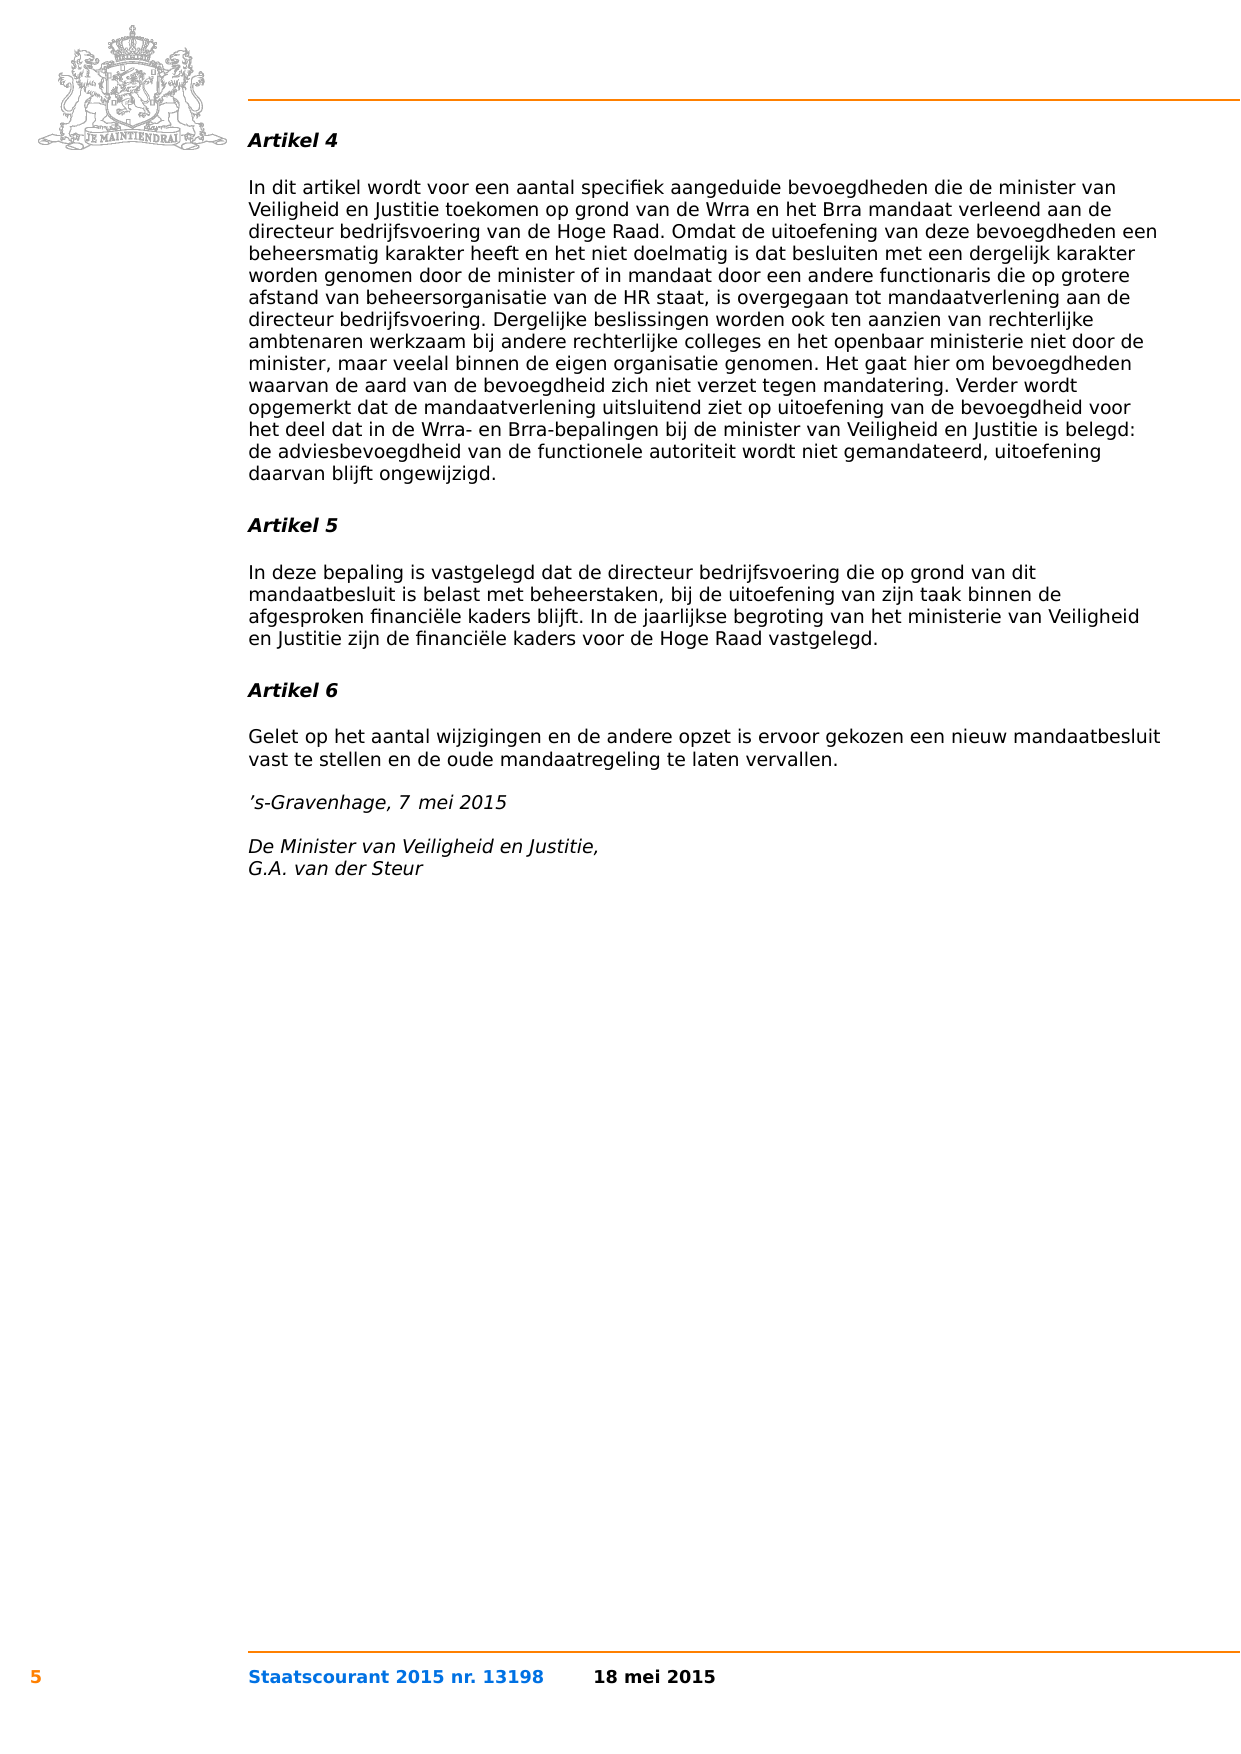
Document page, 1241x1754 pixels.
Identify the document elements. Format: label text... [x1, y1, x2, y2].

subtitle Artikel 5 [248, 514, 1163, 537]
picture [38, 25, 227, 150]
text ’s-Gravenhage, 7 mei 2015 [248, 792, 1163, 814]
text In deze bepaling is vastgelegd dat de directeur bedrijfsvoering die op grond van dit mandaatbesluit is belast met beheerstaken, bij de uitoefening van zijn taak binnen de afgesproken financiële kaders blijft. In de jaarlijkse begroting van het ministerie van Veiligheid en Justitie zijn de financiële kaders voor de Hoge Raad vastgelegd. [248, 562, 1163, 649]
text De Minister van Veiligheid en Justitie, G.A. van der Steur [248, 836, 1163, 880]
text Gelet op het aantal wijzigingen en de andere opzet is ervoor gekozen een nieuw mandaatbesluit vast te stellen en de oude mandaatregeling te laten vervallen. [248, 726, 1163, 770]
text In dit artikel wordt voor een aantal specifiek aangeduide bevoegdheden die de minister van Veiligheid en Justitie toekomen op grond van de Wrra en het Brra mandaat verleend aan de directeur bedrijfsvoering van de Hoge Raad. Omdat de uitoefening van deze bevoegdheden een beheersmatig karakter heeft en het niet doelmatig is dat besluiten met een dergelijk karakter worden genomen door de minister of in mandaat door een andere functionaris die op grotere afstand van beheersorganisatie van de HR staat, is overgegaan tot mandaatverlening aan de directeur bedrijfsvoering. Dergelijke beslissingen worden ook ten aanzien van rechterlijke ambtenaren werkzaam bij andere rechterlijke colleges en het openbaar ministerie niet door de minister, maar veelal binnen de eigen organisatie genomen. Het gaat hier om bevoegdheden waarvan de aard van de bevoegdheid zich niet verzet tegen mandatering. Verder wordt opgemerkt dat de mandaatverlening uitsluitend ziet op uitoefening van de bevoegdheid voor het deel dat in de Wrra- en Brra-bepalingen bij de minister van Veiligheid en Justitie is belegd: de adviesbevoegdheid van de functionele autoriteit wordt niet gemandateerd, uitoefening daarvan blijft ongewijzigd. [248, 177, 1163, 484]
subtitle Artikel 4 [248, 130, 1163, 152]
subtitle Artikel 6 [248, 679, 1163, 701]
